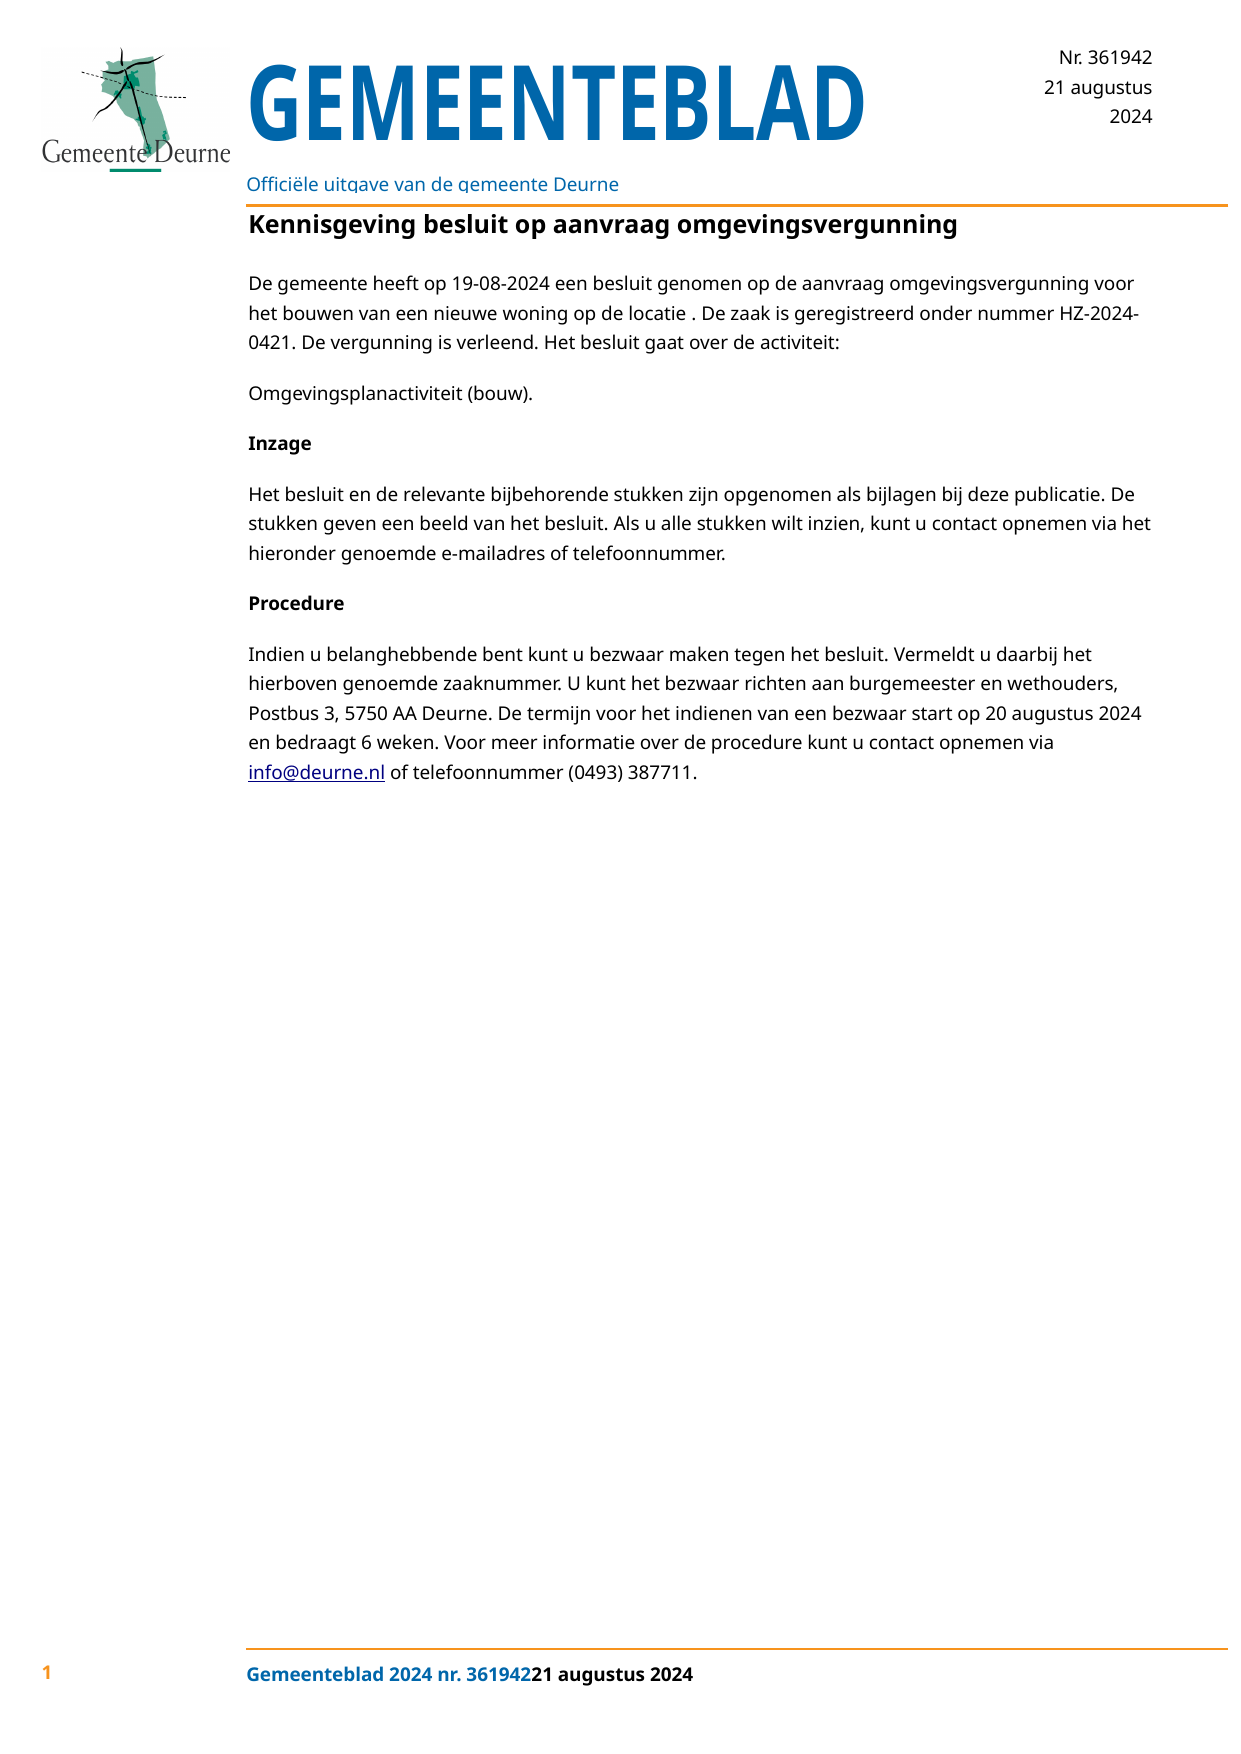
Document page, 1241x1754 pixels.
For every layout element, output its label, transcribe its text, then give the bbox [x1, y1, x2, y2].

text Het besluit en de relevante bijbehorende stukken zijn opgenomen als bijlagen bij deze publicatie. De stukken geven een beeld van het besluit. Als u alle stukken wilt inzien, kunt u contact opnemen via het hieronder genoemde e-mailadres of telefoonnummer. [248, 481, 1152, 566]
picture [41, 47, 231, 172]
text Procedure [248, 590, 1152, 616]
text Inzage [248, 430, 1152, 456]
text Indien u belanghebbende bent kunt u bezwaar maken tegen het besluit. Vermeldt u daarbij het hierboven genoemde zaaknummer. U kunt het bezwaar richten aan burgemeester en wethouders, Postbus 3, 5750 AA Deurne. De termijn voor het indienen van een bezwaar start op 20 augustus 2024 en bedraagt 6 weken. Voor meer informatie over de procedure kunt u contact opnemen via info@deurne.nl of telefoonnummer (0493) 387711. [248, 641, 1152, 785]
text Omgevingsplanactiviteit (bouw). [248, 380, 1152, 406]
text Kennisgeving besluit op aanvraag omgevingsvergunning [248, 207, 1152, 241]
text De gemeente heeft op 19-08-2024 een besluit genomen op de aanvraag omgevingsvergunning voor het bouwen van een nieuwe woning op de locatie . De zaak is geregistreerd onder nummer HZ-2024-0421. De vergunning is verleend. Het besluit gaat over de activiteit: [248, 270, 1152, 355]
